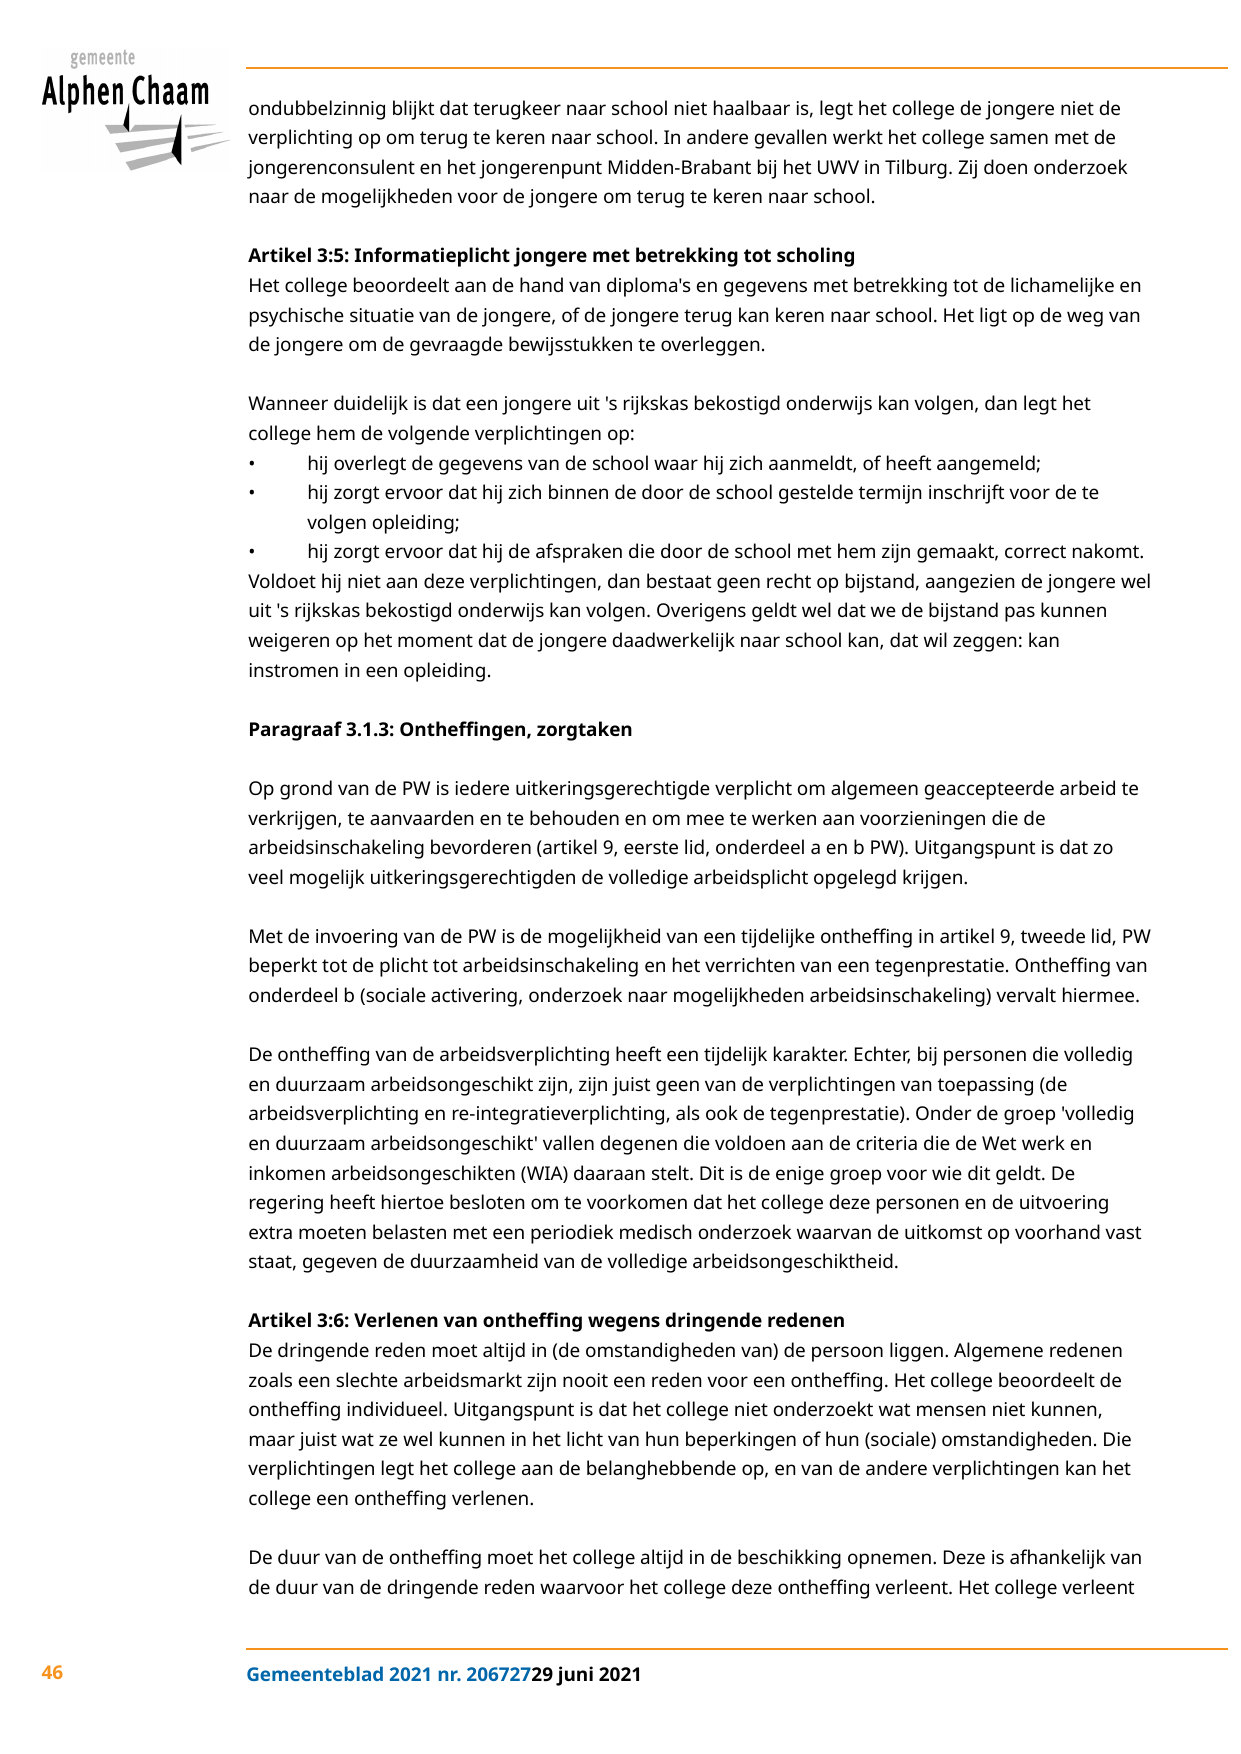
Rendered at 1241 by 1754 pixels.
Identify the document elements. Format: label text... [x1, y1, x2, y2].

picture [41, 47, 231, 172]
text De duur van de ontheffing moet het college altijd in de beschikking opnemen. Deze is afhankelijk van de duur van de dringende reden waarvoor het college deze ontheffing verleent. Het college verleent [248, 1544, 1152, 1600]
text Paragraaf 3.1.3: Ontheffingen, zorgtaken [248, 716, 1152, 742]
text De ontheffing van de arbeidsverplichting heeft een tijdelijk karakter. Echter, bij personen die volledig en duurzaam arbeidsongeschikt zijn, zijn juist geen van de verplichtingen van toepassing (de arbeidsverplichting en re-integratieverplichting, als ook de tegenprestatie). Onder de groep 'volledig en duurzaam arbeidsongeschikt' vallen degenen die voldoen aan de criteria die de Wet werk en inkomen arbeidsongeschikten (WIA) daaraan stelt. Dit is de enige groep voor wie dit geldt. De regering heeft hiertoe besloten om te voorkomen dat het college deze personen en de uitvoering extra moeten belasten met een periodiek medisch onderzoek waarvan de uitkomst op voorhand vast staat, gegeven de duurzaamheid van de volledige arbeidsongeschiktheid. [248, 1041, 1152, 1274]
list hij zorgt ervoor dat hij zich binnen de door de school gestelde termijn inschrijft voor de te volgen opleiding; [248, 479, 1152, 535]
list hij overlegt de gegevens van de school waar hij zich aanmeldt, of heeft aangemeld; [248, 450, 1152, 476]
text Het college beoordeelt aan de hand van diploma's en gegevens met betrekking tot de lichamelijke en psychische situatie van de jongere, of de jongere terug kan keren naar school. Het ligt op de weg van de jongere om de gevraagde bewijsstukken te overleggen. [248, 272, 1152, 357]
text De dringende reden moet altijd in (de omstandigheden van) de persoon liggen. Algemene redenen zoals een slechte arbeidsmarkt zijn nooit een reden voor een ontheffing. Het college beoordeelt de ontheffing individueel. Uitgangspunt is dat het college niet onderzoekt wat mensen niet kunnen, maar juist wat ze wel kunnen in het licht van hun beperkingen of hun (sociale) omstandigheden. Die verplichtingen legt het college aan de belanghebbende op, en van de andere verplichtingen kan het college een ontheffing verlenen. [248, 1337, 1152, 1511]
text Artikel 3:5: Informatieplicht jongere met betrekking tot scholing [248, 243, 1152, 268]
list hij zorgt ervoor dat hij de afspraken die door de school met hem zijn gemaakt, correct nakomt. [248, 538, 1152, 564]
text Op grond van de PW is iedere uitkeringsgerechtigde verplicht om algemeen geaccepteerde arbeid te verkrijgen, te aanvaarden en te behouden en om mee te werken aan voorzieningen die de arbeidsinschakeling bevorderen (artikel 9, eerste lid, onderdeel a en b PW). Uitgangspunt is dat zo veel mogelijk uitkeringsgerechtigden de volledige arbeidsplicht opgelegd krijgen. [248, 775, 1152, 890]
text Met de invoering van de PW is de mogelijkheid van een tijdelijke ontheffing in artikel 9, tweede lid, PW beperkt tot de plicht tot arbeidsinschakeling en het verrichten van een tegenprestatie. Ontheffing van onderdeel b (sociale activering, onderzoek naar mogelijkheden arbeidsinschakeling) vervalt hiermee. [248, 923, 1152, 1008]
text Voldoet hij niet aan deze verplichtingen, dan bestaat geen recht op bijstand, aangezien de jongere wel uit 's rijkskas bekostigd onderwijs kan volgen. Overigens geldt wel dat we de bijstand pas kunnen weigeren op het moment dat de jongere daadwerkelijk naar school kan, dat wil zeggen: kan instromen in een opleiding. [248, 568, 1152, 683]
text Wanneer duidelijk is dat een jongere uit 's rijkskas bekostigd onderwijs kan volgen, dan legt het college hem de volgende verplichtingen op: [248, 391, 1152, 446]
text Artikel 3:6: Verlenen van ontheffing wegens dringende redenen [248, 1308, 1152, 1333]
text ondubbelzinnig blijkt dat terugkeer naar school niet haalbaar is, legt het college de jongere niet de verplichting op om terug te keren naar school. In andere gevallen werkt het college samen met de jongerenconsulent en het jongerenpunt Midden-Brabant bij het UWV in Tilburg. Zij doen onderzoek naar de mogelijkheden voor de jongere om terug te keren naar school. [248, 95, 1152, 209]
